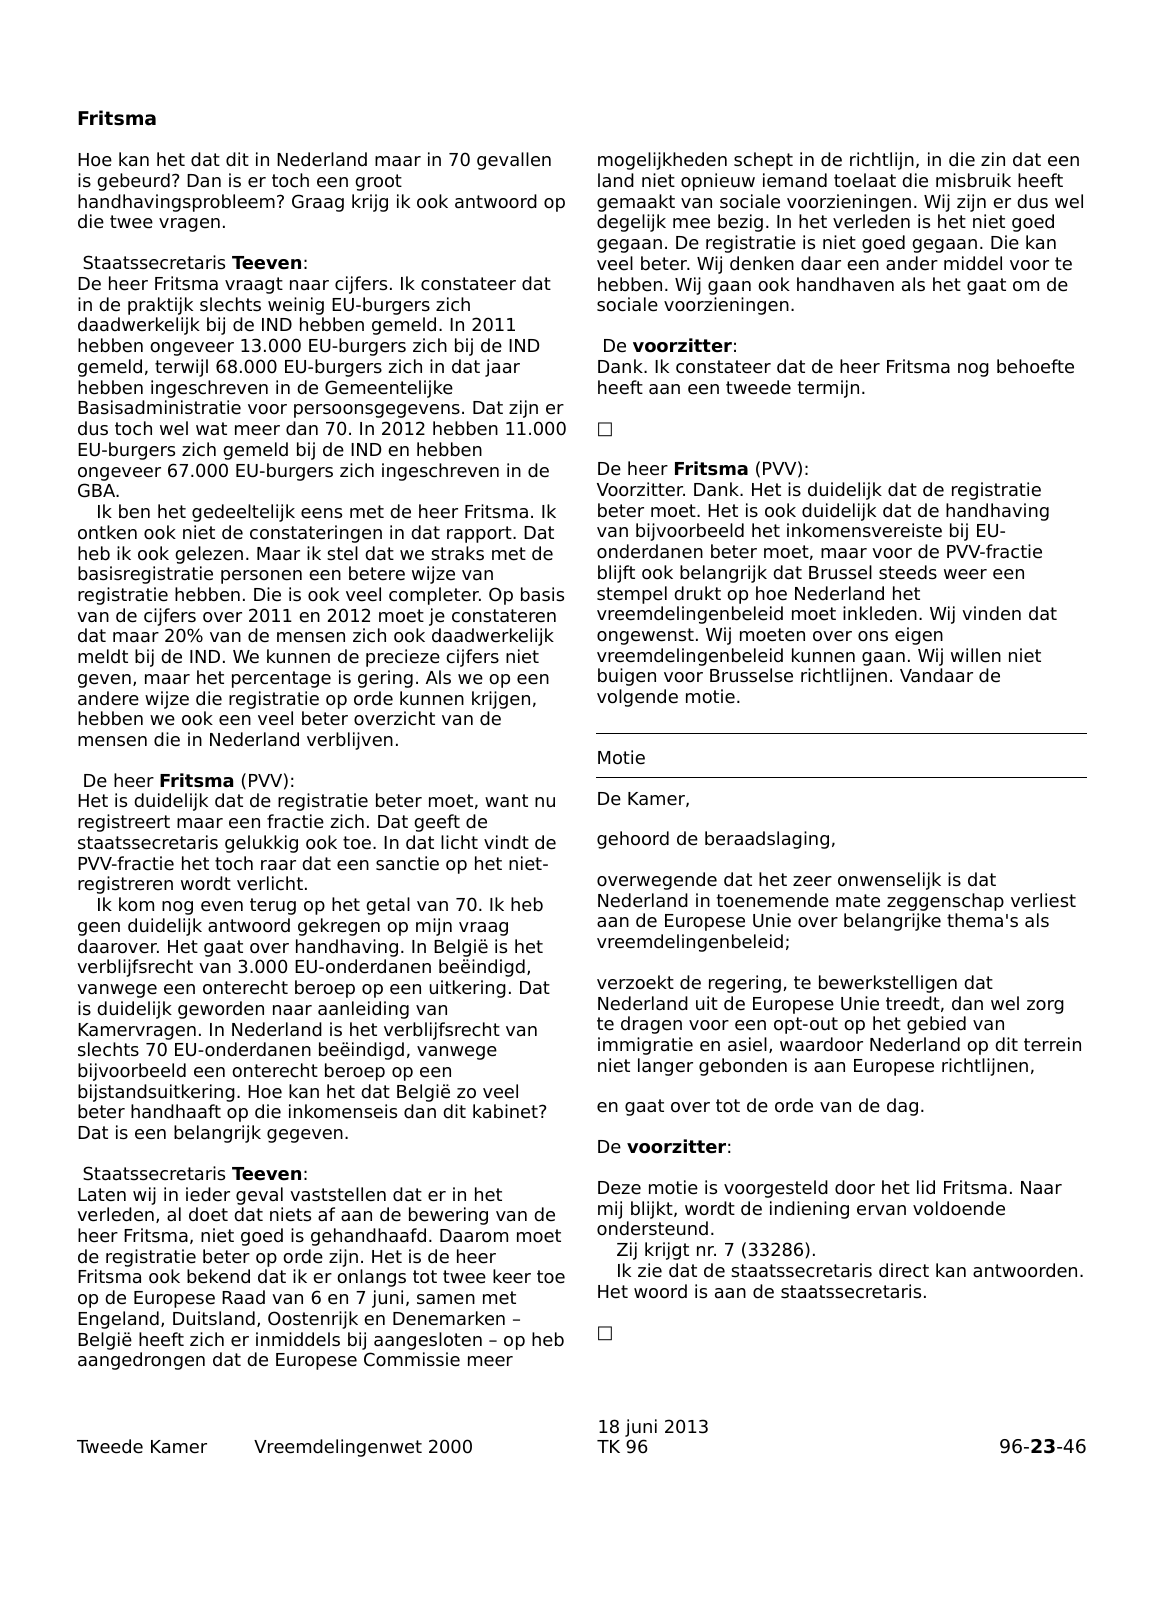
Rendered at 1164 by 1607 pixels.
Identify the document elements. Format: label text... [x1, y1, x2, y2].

text verzoekt de regering, te bewerkstelligen dat Nederland uit de Europese Unie treedt, dan wel zorg te dragen voor een opt-out op het gebied van immigratie en asiel, waardoor Nederland op dit terrein niet langer gebonden is aan Europese richtlijnen, [596, 973, 1087, 1076]
text en gaat over tot de orde van de dag. [596, 1096, 1087, 1117]
text De heer Fritsma (PVV): [77, 771, 567, 791]
text mogelijkheden schept in de richtlijn, in die zin dat een land niet opnieuw iemand toelaat die misbruik heeft gemaakt van sociale voorzieningen. Wij zijn er dus wel degelijk mee bezig. In het verleden is het niet goed gegaan. De registratie is niet goed gegaan. Die kan veel beter. Wij denken daar een ander middel voor te hebben. Wij gaan ook handhaven als het gaat om de sociale voorzieningen. [596, 150, 1087, 316]
text Hoe kan het dat dit in Nederland maar in 70 gevallen is gebeurd? Dan is er toch een groot handhavingsprobleem? Graag krijg ik ook antwoord op die twee vragen. [77, 150, 567, 233]
text De Kamer, [596, 788, 1087, 809]
text Deze motie is voorgesteld door het lid Fritsma. Naar mij blijkt, wordt de indiening ervan voldoende ondersteund. [596, 1178, 1087, 1240]
text gehoord de beraadslaging, [596, 829, 1087, 850]
text Ik zie dat de staatssecretaris direct kan antwoorden. Het woord is aan de staatssecretaris. [596, 1261, 1087, 1302]
text Staatssecretaris Teeven: [77, 253, 567, 274]
text Motie [596, 748, 1087, 768]
text De heer Fritsma vraagt naar cijfers. Ik constateer dat in de praktijk slechts weinig EU-burgers zich daadwerkelijk bij de IND hebben gemeld. In 2011 hebben ongeveer 13.000 EU-burgers zich bij de IND gemeld, terwijl 68.000 EU-burgers zich in dat jaar hebben ingeschreven in de Gemeentelijke Basisadministratie voor persoonsgegevens. Dat zijn er dus toch wel wat meer dan 70. In 2012 hebben 11.000 EU-burgers zich gemeld bij de IND en hebben ongeveer 67.000 EU-burgers zich ingeschreven in de GBA. [77, 274, 567, 502]
text De heer Fritsma (PVV): [596, 459, 1087, 480]
text Ik ben het gedeeltelijk eens met de heer Fritsma. Ik ontken ook niet de constateringen in dat rapport. Dat heb ik ook gelezen. Maar ik stel dat we straks met de basisregistratie personen een betere wijze van registratie hebben. Die is ook veel completer. Op basis van de cijfers over 2011 en 2012 moet je constateren dat maar 20% van de mensen zich ook daadwerkelijk meldt bij de IND. We kunnen de precieze cijfers niet geven, maar het percentage is gering. Als we op een andere wijze die registratie op orde kunnen krijgen, hebben we ook een veel beter overzicht van de mensen die in Nederland verblijven. [77, 502, 567, 751]
text □ [596, 418, 1087, 439]
text Laten wij in ieder geval vaststellen dat er in het verleden, al doet dat niets af aan de bewering van de heer Fritsma, niet goed is gehandhaafd. Daarom moet de registratie beter op orde zijn. Het is de heer Fritsma ook bekend dat ik er onlangs tot twee keer toe op de Europese Raad van 6 en 7 juni, samen met Engeland, Duitsland, Oostenrijk en Denemarken – België heeft zich er inmiddels bij aangesloten – op heb aangedrongen dat de Europese Commissie meer [77, 1184, 567, 1371]
text De voorzitter: [596, 336, 1087, 357]
text Ik kom nog even terug op het getal van 70. Ik heb geen duidelijk antwoord gekregen op mijn vraag daarover. Het gaat over handhaving. In België is het verblijfsrecht van 3.000 EU-onderdanen beëindigd, vanwege een onterecht beroep op een uitkering. Dat is duidelijk geworden naar aanleiding van Kamervragen. In Nederland is het verblijfsrecht van slechts 70 EU-onderdanen beëindigd, vanwege bijvoorbeeld een onterecht beroep op een bijstandsuitkering. Hoe kan het dat België zo veel beter handhaaft op die inkomenseis dan dit kabinet? Dat is een belangrijk gegeven. [77, 895, 567, 1144]
text Zij krijgt nr. 7 (33286). [596, 1240, 1087, 1261]
text Voorzitter. Dank. Het is duidelijk dat de registratie beter moet. Het is ook duidelijk dat de handhaving van bijvoorbeeld het inkomensvereiste bij EU-onderdanen beter moet, maar voor de PVV-fractie blijft ook belangrijk dat Brussel steeds weer een stempel drukt op hoe Nederland het vreemdelingenbeleid moet inkleden. Wij vinden dat ongewenst. Wij moeten over ons eigen vreemdelingenbeleid kunnen gaan. Wij willen niet buigen voor Brusselse richtlijnen. Vandaar de volgende motie. [596, 480, 1087, 708]
text Dank. Ik constateer dat de heer Fritsma nog behoefte heeft aan een tweede termijn. [596, 357, 1087, 398]
text Het is duidelijk dat de registratie beter moet, want nu registreert maar een fractie zich. Dat geeft de staatssecretaris gelukkig ook toe. In dat licht vindt de PVV-fractie het toch raar dat een sanctie op het niet-registreren wordt verlicht. [77, 791, 567, 895]
text □ [596, 1322, 1087, 1343]
text Staatssecretaris Teeven: [77, 1164, 567, 1184]
text De voorzitter: [596, 1137, 1087, 1158]
text overwegende dat het zeer onwenselijk is dat Nederland in toenemende mate zeggenschap verliest aan de Europese Unie over belangrijke thema's als vreemdelingenbeleid; [596, 870, 1087, 953]
